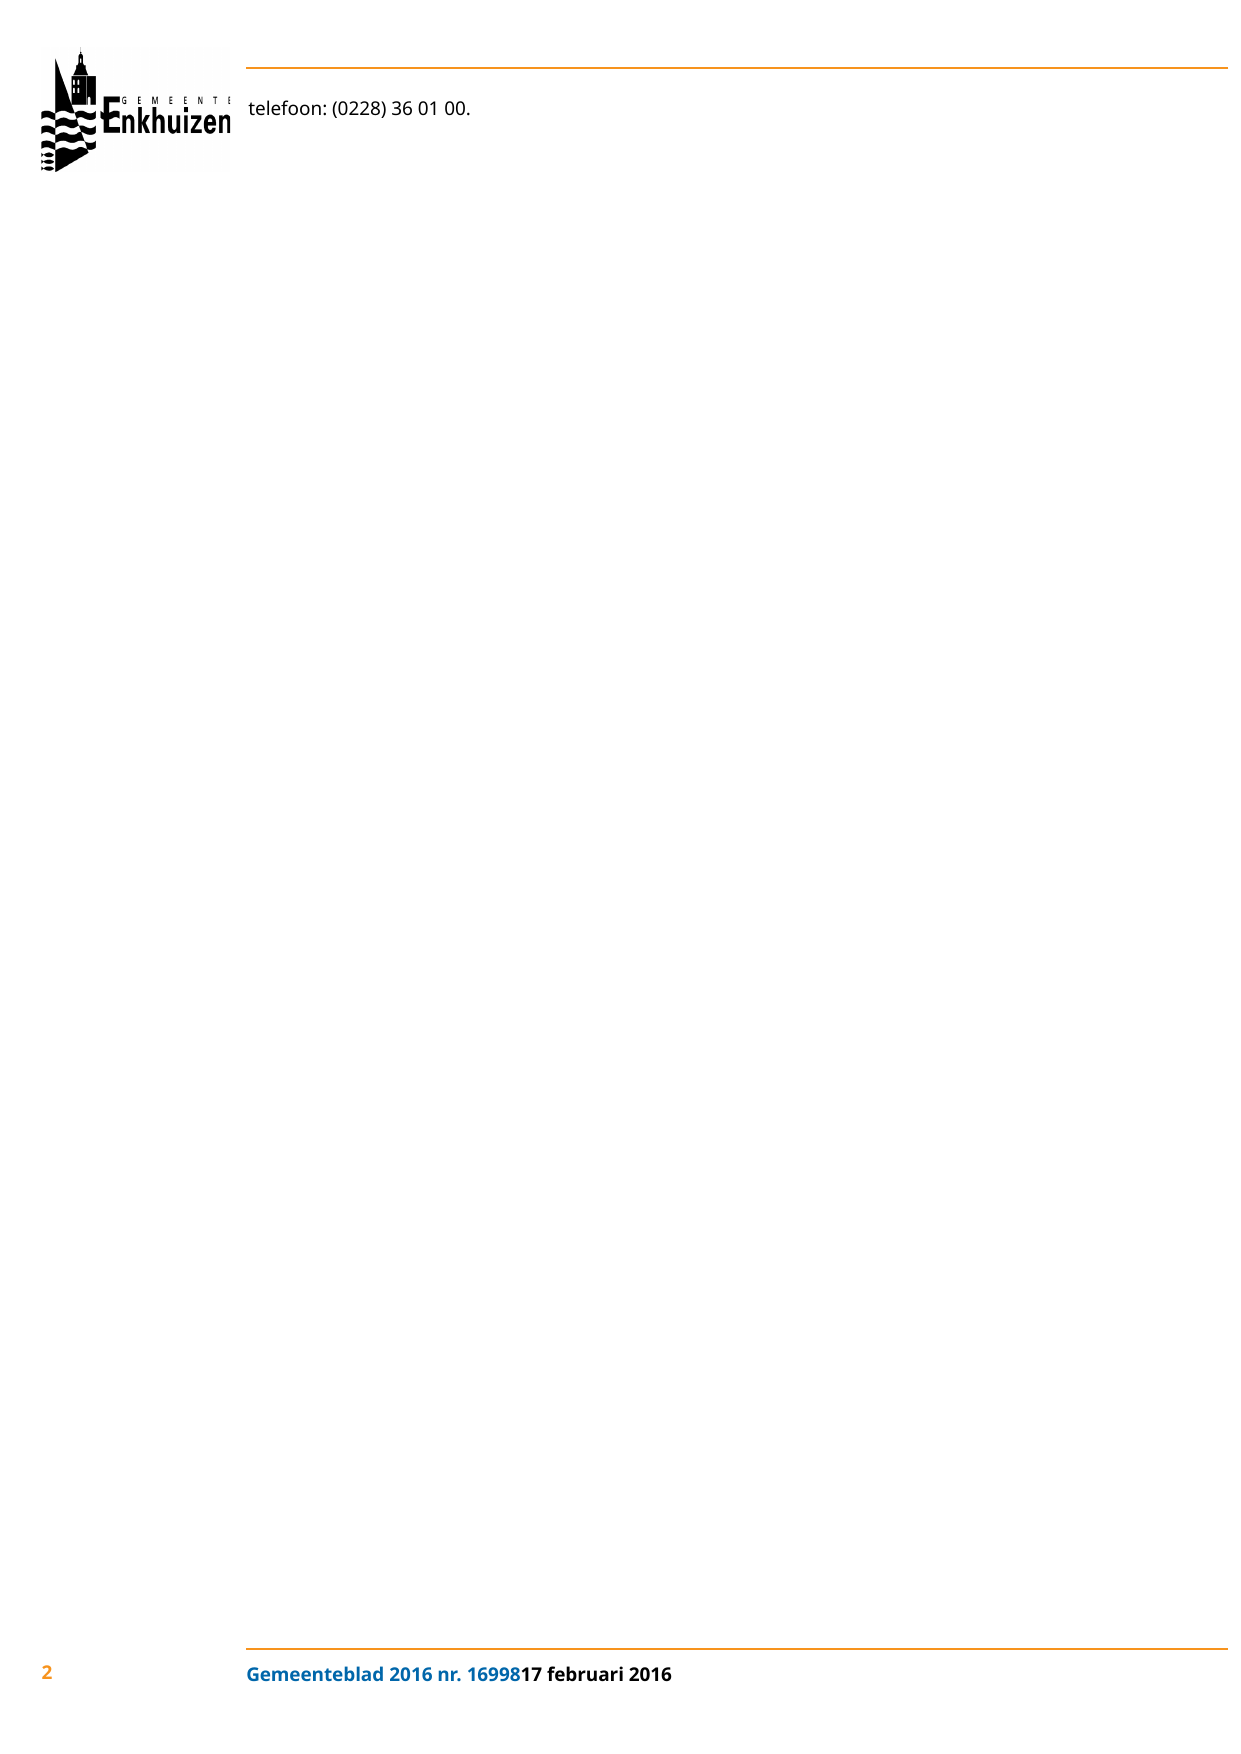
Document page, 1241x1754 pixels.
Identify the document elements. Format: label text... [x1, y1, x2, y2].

text telefoon: (0228) 36 01 00. [248, 95, 1152, 121]
picture [41, 47, 231, 172]
